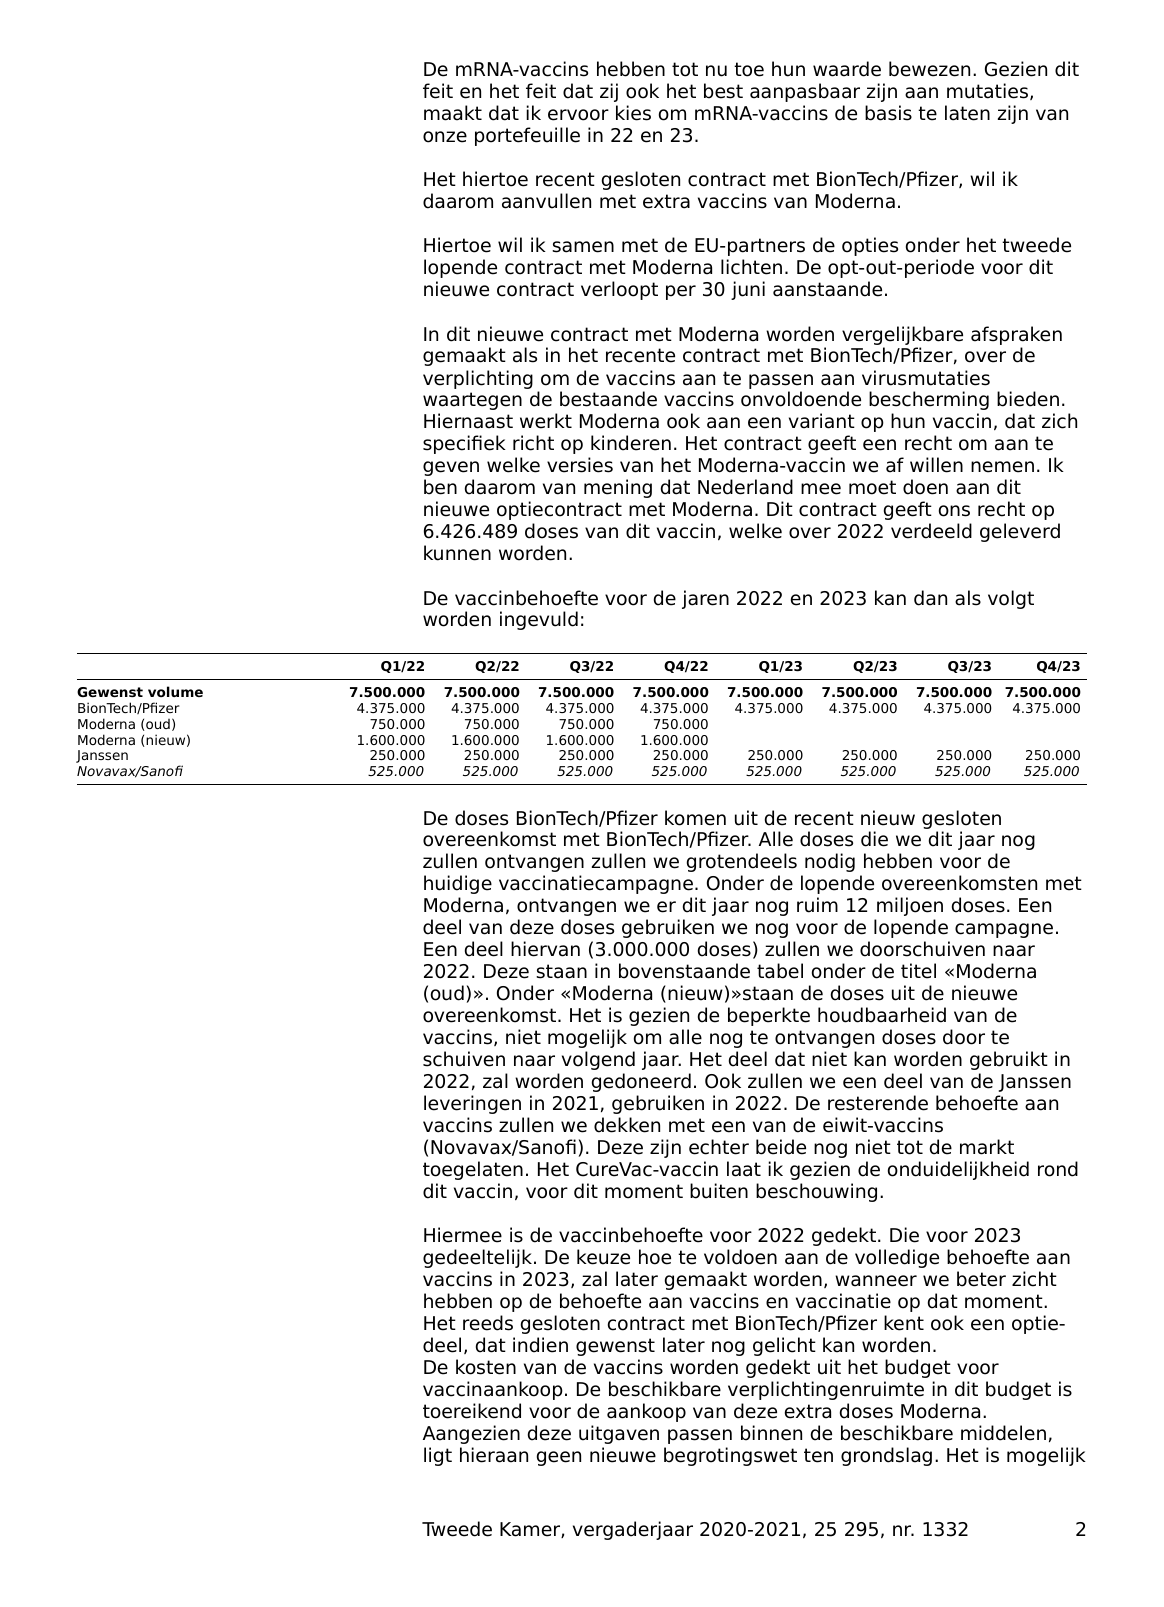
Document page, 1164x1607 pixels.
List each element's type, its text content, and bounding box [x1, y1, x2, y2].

table_cell 750.000 [526, 717, 620, 732]
table_cell Gewenst volume [77, 680, 337, 701]
table_cell 750.000 [620, 717, 714, 732]
table_cell 525.000 [904, 764, 998, 784]
text De mRNA-vaccins hebben tot nu toe hun waarde bewezen. Gezien dit feit en het feit dat zij ook het best aanpasbaar zijn aan mutaties, maakt dat ik ervoor kies om mRNA-vaccins de basis te laten zijn van onze portefeuille in 22 en 23. [422, 59, 1087, 147]
table_cell BionTech/Pfizer [77, 701, 337, 717]
table_cell 750.000 [337, 717, 431, 732]
table_cell 7.500.000 [526, 680, 620, 701]
table_cell 7.500.000 [431, 680, 526, 701]
text Hiermee is de vaccinbehoefte voor 2022 gedekt. Die voor 2023 gedeeltelijk. De keuze hoe te voldoen aan de volledige behoefte aan vaccins in 2023, zal later gemaakt worden, wanneer we beter zicht hebben op de behoefte aan vaccins en vaccinatie op dat moment. Het reeds gesloten contract met BionTech/Pfizer kent ook een optie-deel, dat indien gewenst later nog gelicht kan worden. [422, 1225, 1087, 1357]
table_cell 1.600.000 [526, 732, 620, 748]
table_cell [904, 717, 998, 732]
table_cell 4.375.000 [998, 701, 1087, 717]
table_cell 250.000 [620, 748, 714, 764]
table_cell Moderna (nieuw) [77, 732, 337, 748]
table_header [77, 654, 337, 679]
text In dit nieuwe contract met Moderna worden vergelijkbare afspraken gemaakt als in het recente contract met BionTech/Pfizer, over de verplichting om de vaccins aan te passen aan virusmutaties waartegen de bestaande vaccins onvoldoende bescherming bieden. Hiernaast werkt Moderna ook aan een variant op hun vaccin, dat zich specifiek richt op kinderen. Het contract geeft een recht om aan te geven welke versies van het Moderna-vaccin we af willen nemen. Ik ben daarom van mening dat Nederland mee moet doen aan dit nieuwe optiecontract met Moderna. Dit contract geeft ons recht op 6.426.489 doses van dit vaccin, welke over 2022 verdeeld geleverd kunnen worden. [422, 323, 1087, 565]
text Hiertoe wil ik samen met de EU-partners de opties onder het tweede lopende contract met Moderna lichten. De opt-out-periode voor dit nieuwe contract verloopt per 30 juni aanstaande. [422, 235, 1087, 301]
table_header Q1/23 [715, 654, 809, 679]
table_header Q4/22 [620, 654, 714, 679]
table_cell 250.000 [809, 748, 903, 764]
table_cell 250.000 [337, 748, 431, 764]
table_cell [809, 717, 903, 732]
table_cell 525.000 [620, 764, 714, 784]
table_cell 750.000 [431, 717, 526, 732]
table_cell 525.000 [337, 764, 431, 784]
table_header Q4/23 [998, 654, 1087, 679]
table_cell 525.000 [809, 764, 903, 784]
table_cell 4.375.000 [715, 701, 809, 717]
table_cell 525.000 [715, 764, 809, 784]
table_cell 7.500.000 [620, 680, 714, 701]
text De kosten van de vaccins worden gedekt uit het budget voor vaccinaankoop. De beschikbare verplichtingenruimte in dit budget is toereikend voor de aankoop van deze extra doses Moderna. Aangezien deze uitgaven passen binnen de beschikbare middelen, ligt hieraan geen nieuwe begrotingswet ten grondslag. Het is mogelijk [422, 1357, 1087, 1467]
table_header Q3/23 [904, 654, 998, 679]
text Het hiertoe recent gesloten contract met BionTech/Pfizer, wil ik daarom aanvullen met extra vaccins van Moderna. [422, 169, 1087, 213]
table_cell 525.000 [998, 764, 1087, 784]
table_cell 1.600.000 [337, 732, 431, 748]
table_cell [809, 732, 903, 748]
table_cell 250.000 [904, 748, 998, 764]
table_cell [715, 717, 809, 732]
text De vaccinbehoefte voor de jaren 2022 en 2023 kan dan als volgt worden ingevuld: [422, 587, 1087, 631]
table_cell 250.000 [431, 748, 526, 764]
table_header Q2/23 [809, 654, 903, 679]
table_cell 250.000 [526, 748, 620, 764]
table_cell 250.000 [998, 748, 1087, 764]
table_cell 1.600.000 [431, 732, 526, 748]
table_cell 250.000 [715, 748, 809, 764]
table_cell 4.375.000 [809, 701, 903, 717]
table_header Q3/22 [526, 654, 620, 679]
table_cell 7.500.000 [809, 680, 903, 701]
table_cell 1.600.000 [620, 732, 714, 748]
table_cell 525.000 [526, 764, 620, 784]
table_cell 525.000 [431, 764, 526, 784]
table_cell [715, 732, 809, 748]
table_cell 7.500.000 [337, 680, 431, 701]
table_cell Moderna (oud) [77, 717, 337, 732]
text De doses BionTech/Pfizer komen uit de recent nieuw gesloten overeenkomst met BionTech/Pfizer. Alle doses die we dit jaar nog zullen ontvangen zullen we grotendeels nodig hebben voor de huidige vaccinatiecampagne. Onder de lopende overeenkomsten met Moderna, ontvangen we er dit jaar nog ruim 12 miljoen doses. Een deel van deze doses gebruiken we nog voor de lopende campagne. Een deel hiervan (3.000.000 doses) zullen we doorschuiven naar 2022. Deze staan in bovenstaande tabel onder de titel «Moderna (oud)». Onder «Moderna (nieuw)»staan de doses uit de nieuwe overeenkomst. Het is gezien de beperkte houdbaarheid van de vaccins, niet mogelijk om alle nog te ontvangen doses door te schuiven naar volgend jaar. Het deel dat niet kan worden gebruikt in 2022, zal worden gedoneerd. Ook zullen we een deel van de Janssen leveringen in 2021, gebruiken in 2022. De resterende behoefte aan vaccins zullen we dekken met een van de eiwit-vaccins (Novavax/Sanofi). Deze zijn echter beide nog niet tot de markt toegelaten. Het CureVac-vaccin laat ik gezien de onduidelijkheid rond dit vaccin, voor dit moment buiten beschouwing. [422, 807, 1087, 1203]
table_header Q1/22 [337, 654, 431, 679]
table_cell 4.375.000 [337, 701, 431, 717]
table_cell Janssen [77, 748, 337, 764]
table_cell [904, 732, 998, 748]
table_cell 4.375.000 [526, 701, 620, 717]
table_cell [998, 717, 1087, 732]
table_cell Novavax/Sanofi [77, 764, 337, 784]
table_cell 7.500.000 [998, 680, 1087, 701]
table_cell 7.500.000 [904, 680, 998, 701]
table_cell [998, 732, 1087, 748]
table_cell 4.375.000 [620, 701, 714, 717]
table_cell 7.500.000 [715, 680, 809, 701]
table_header Q2/22 [431, 654, 526, 679]
table_cell 4.375.000 [904, 701, 998, 717]
table_cell 4.375.000 [431, 701, 526, 717]
